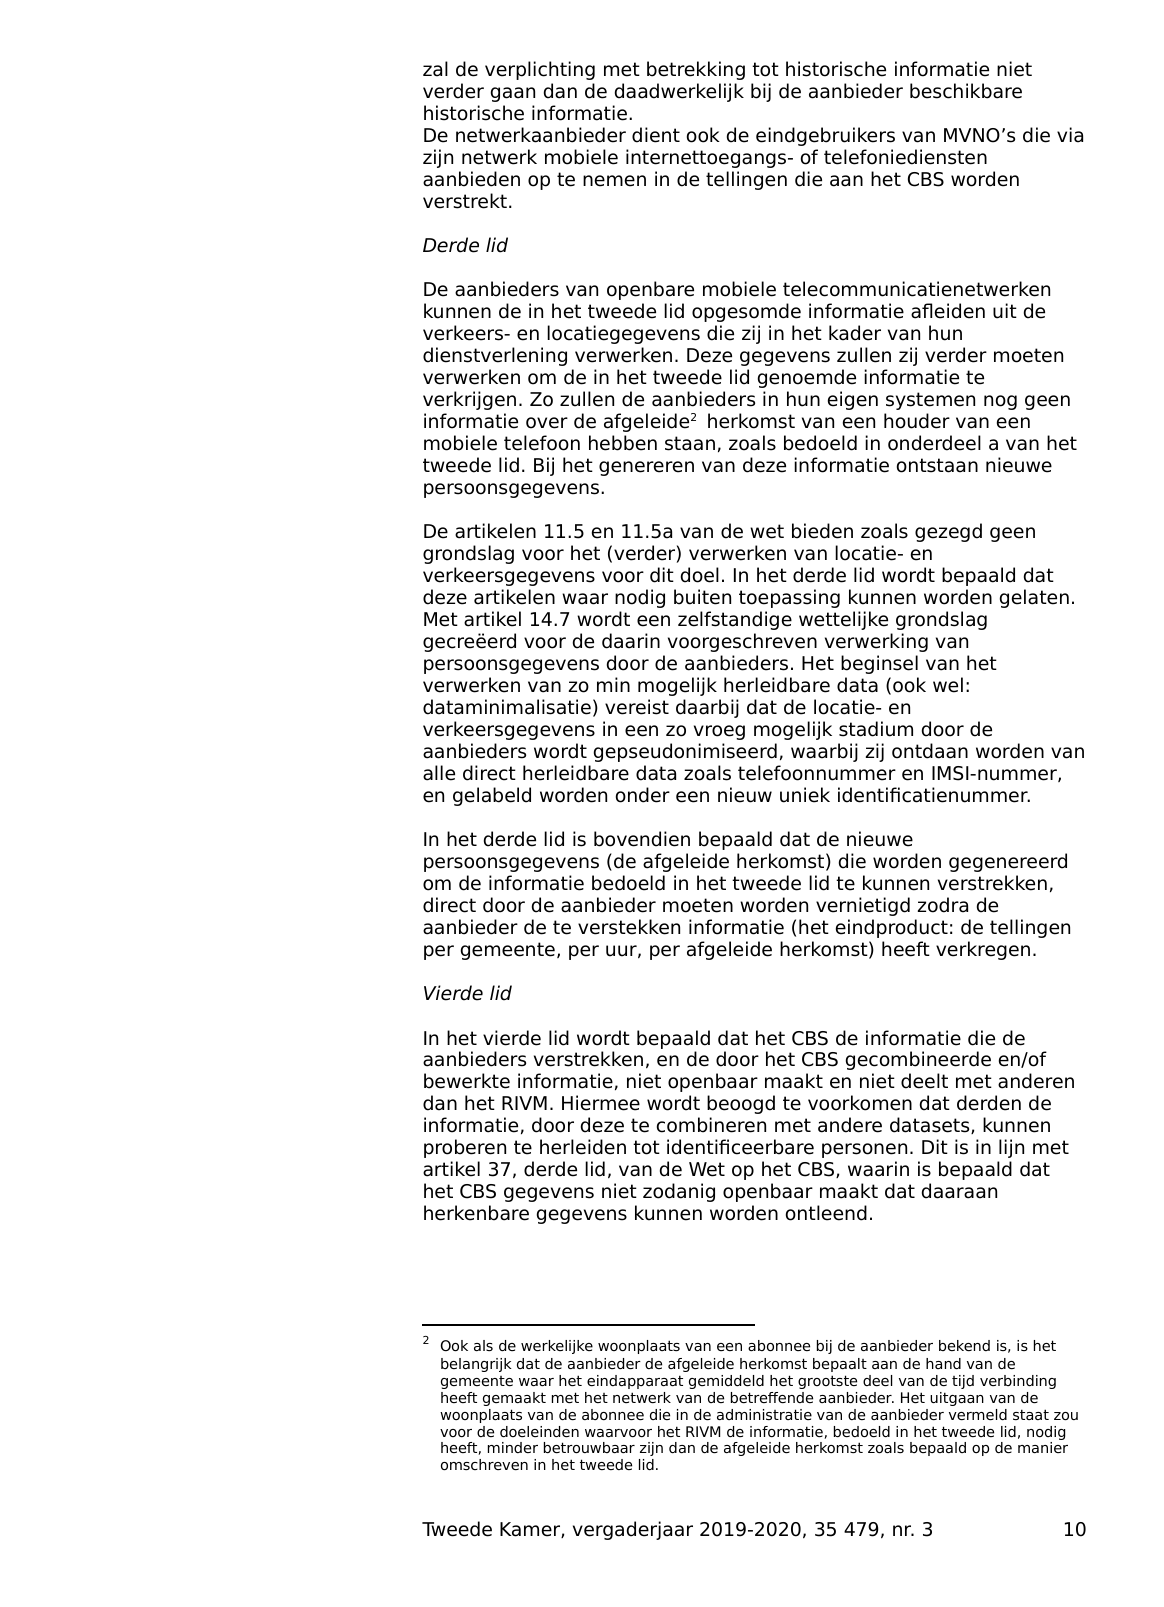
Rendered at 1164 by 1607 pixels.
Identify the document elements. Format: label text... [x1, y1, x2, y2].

text In het derde lid is bovendien bepaald dat de nieuwe persoonsgegevens (de afgeleide herkomst) die worden gegenereerd om de informatie bedoeld in het tweede lid te kunnen verstrekken, direct door de aanbieder moeten worden vernietigd zodra de aanbieder de te verstekken informatie (het eindproduct: de tellingen per gemeente, per uur, per afgeleide herkomst) heeft verkregen. [422, 829, 1087, 961]
text In het vierde lid wordt bepaald dat het CBS de informatie die de aanbieders verstrekken, en de door het CBS gecombineerde en/of bewerkte informatie, niet openbaar maakt en niet deelt met anderen dan het RIVM. Hiermee wordt beoogd te voorkomen dat derden de informatie, door deze te combineren met andere datasets, kunnen proberen te herleiden tot identificeerbare personen. Dit is in lijn met artikel 37, derde lid, van de Wet op het CBS, waarin is bepaald dat het CBS gegevens niet zodanig openbaar maakt dat daaraan herkenbare gegevens kunnen worden ontleend. [422, 1027, 1087, 1225]
text De artikelen 11.5 en 11.5a van de wet bieden zoals gezegd geen grondslag voor het (verder) verwerken van locatie- en verkeersgegevens voor dit doel. In het derde lid wordt bepaald dat deze artikelen waar nodig buiten toepassing kunnen worden gelaten. Met artikel 14.7 wordt een zelfstandige wettelijke grondslag gecreëerd voor de daarin voorgeschreven verwerking van persoonsgegevens door de aanbieders. Het beginsel van het verwerken van zo min mogelijk herleidbare data (ook wel: dataminimalisatie) vereist daarbij dat de locatie- en verkeersgegevens in een zo vroeg mogelijk stadium door de aanbieders wordt gepseudonimiseerd, waarbij zij ontdaan worden van alle direct herleidbare data zoals telefoonnummer en IMSI-nummer, en gelabeld worden onder een nieuw uniek identificatienummer. [422, 521, 1087, 807]
text zal de verplichting met betrekking tot historische informatie niet verder gaan dan de daadwerkelijk bij de aanbieder beschikbare historische informatie. [422, 59, 1087, 125]
text De aanbieders van openbare mobiele telecommunicatienetwerken kunnen de in het tweede lid opgesomde informatie afleiden uit de verkeers- en locatiegegevens die zij in het kader van hun dienstverlening verwerken. Deze gegevens zullen zij verder moeten verwerken om de in het tweede lid genoemde informatie te verkrijgen. Zo zullen de aanbieders in hun eigen systemen nog geen informatie over de afgeleide herkomst van een houder van een mobiele telefoon hebben staan, zoals bedoeld in onderdeel a van het tweede lid. Bij het genereren van deze informatie ontstaan nieuwe persoonsgegevens. [422, 279, 1087, 499]
text De netwerkaanbieder dient ook de eindgebruikers van MVNO’s die via zijn netwerk mobiele internettoegangs- of telefoniediensten aanbieden op te nemen in de tellingen die aan het CBS worden verstrekt. [422, 125, 1087, 213]
subtitle Vierde lid [422, 983, 1087, 1005]
text Ook als de werkelijke woonplaats van een abonnee bij de aanbieder bekend is, is het belangrijk dat de aanbieder de afgeleide herkomst bepaalt aan de hand van de gemeente waar het eindapparaat gemiddeld het grootste deel van de tijd verbinding heeft gemaakt met het netwerk van de betreffende aanbieder. Het uitgaan van de woonplaats van de abonnee die in de administratie van de aanbieder vermeld staat zou voor de doeleinden waarvoor het RIVM de informatie, bedoeld in het tweede lid, nodig heeft, minder betrouwbaar zijn dan de afgeleide herkomst zoals bepaald op de manier omschreven in het tweede lid. [422, 1334, 1087, 1474]
subtitle Derde lid [422, 235, 1087, 257]
